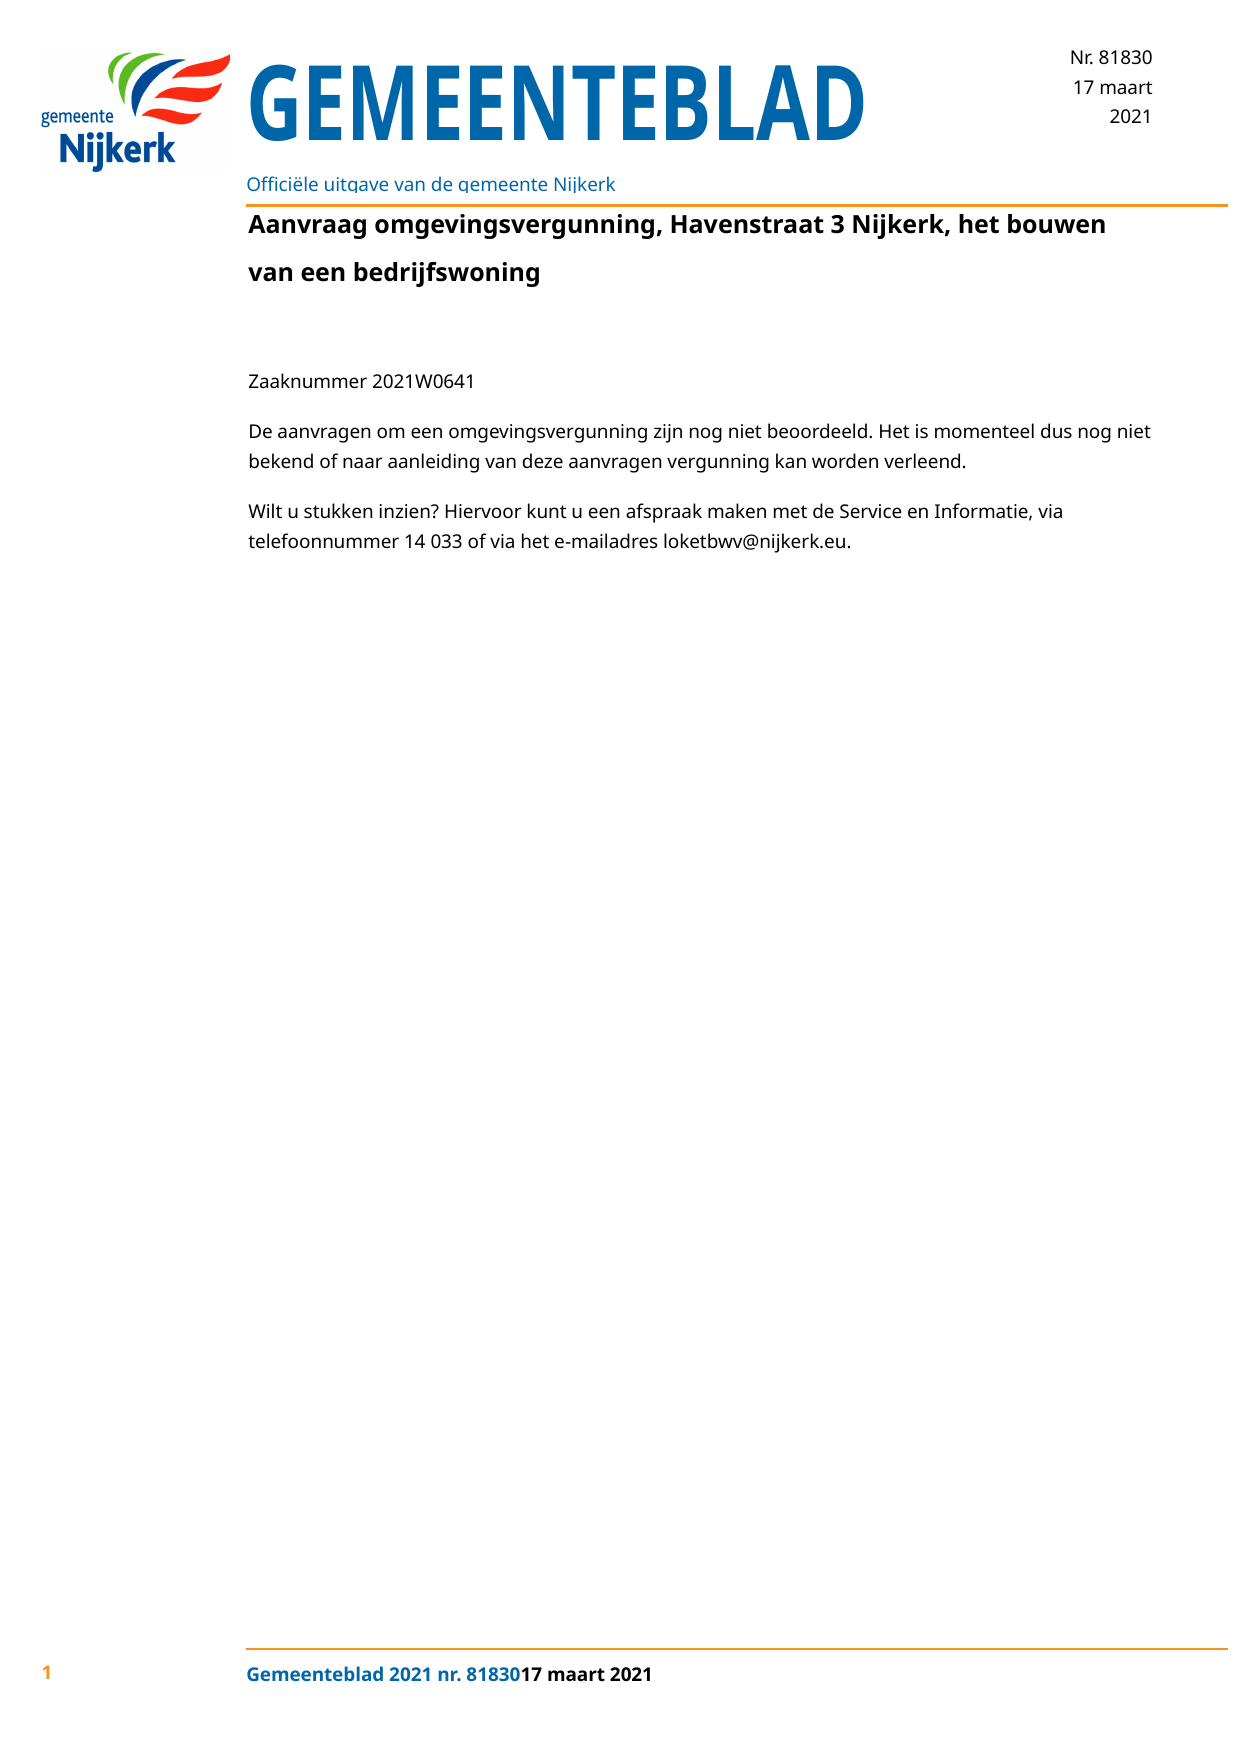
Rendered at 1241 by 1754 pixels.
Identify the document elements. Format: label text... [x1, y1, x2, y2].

text De aanvragen om een omgevingsvergunning zijn nog niet beoordeeld. Het is momenteel dus nog niet bekend of naar aanleiding van deze aanvragen vergunning kan worden verleend. [248, 419, 1152, 474]
picture [41, 47, 231, 172]
text Aanvraag omgevingsvergunning, Havenstraat 3 Nijkerk, het bouwen van een bedrijfswoning [248, 207, 1152, 288]
text Wilt u stukken inzien? Hiervoor kunt u een afspraak maken met de Service en Informatie, via telefoonnummer 14 033 of via het e-mailadres loketbwv@nijkerk.eu. [248, 499, 1152, 554]
text Zaaknummer 2021W0641 [248, 368, 1152, 394]
